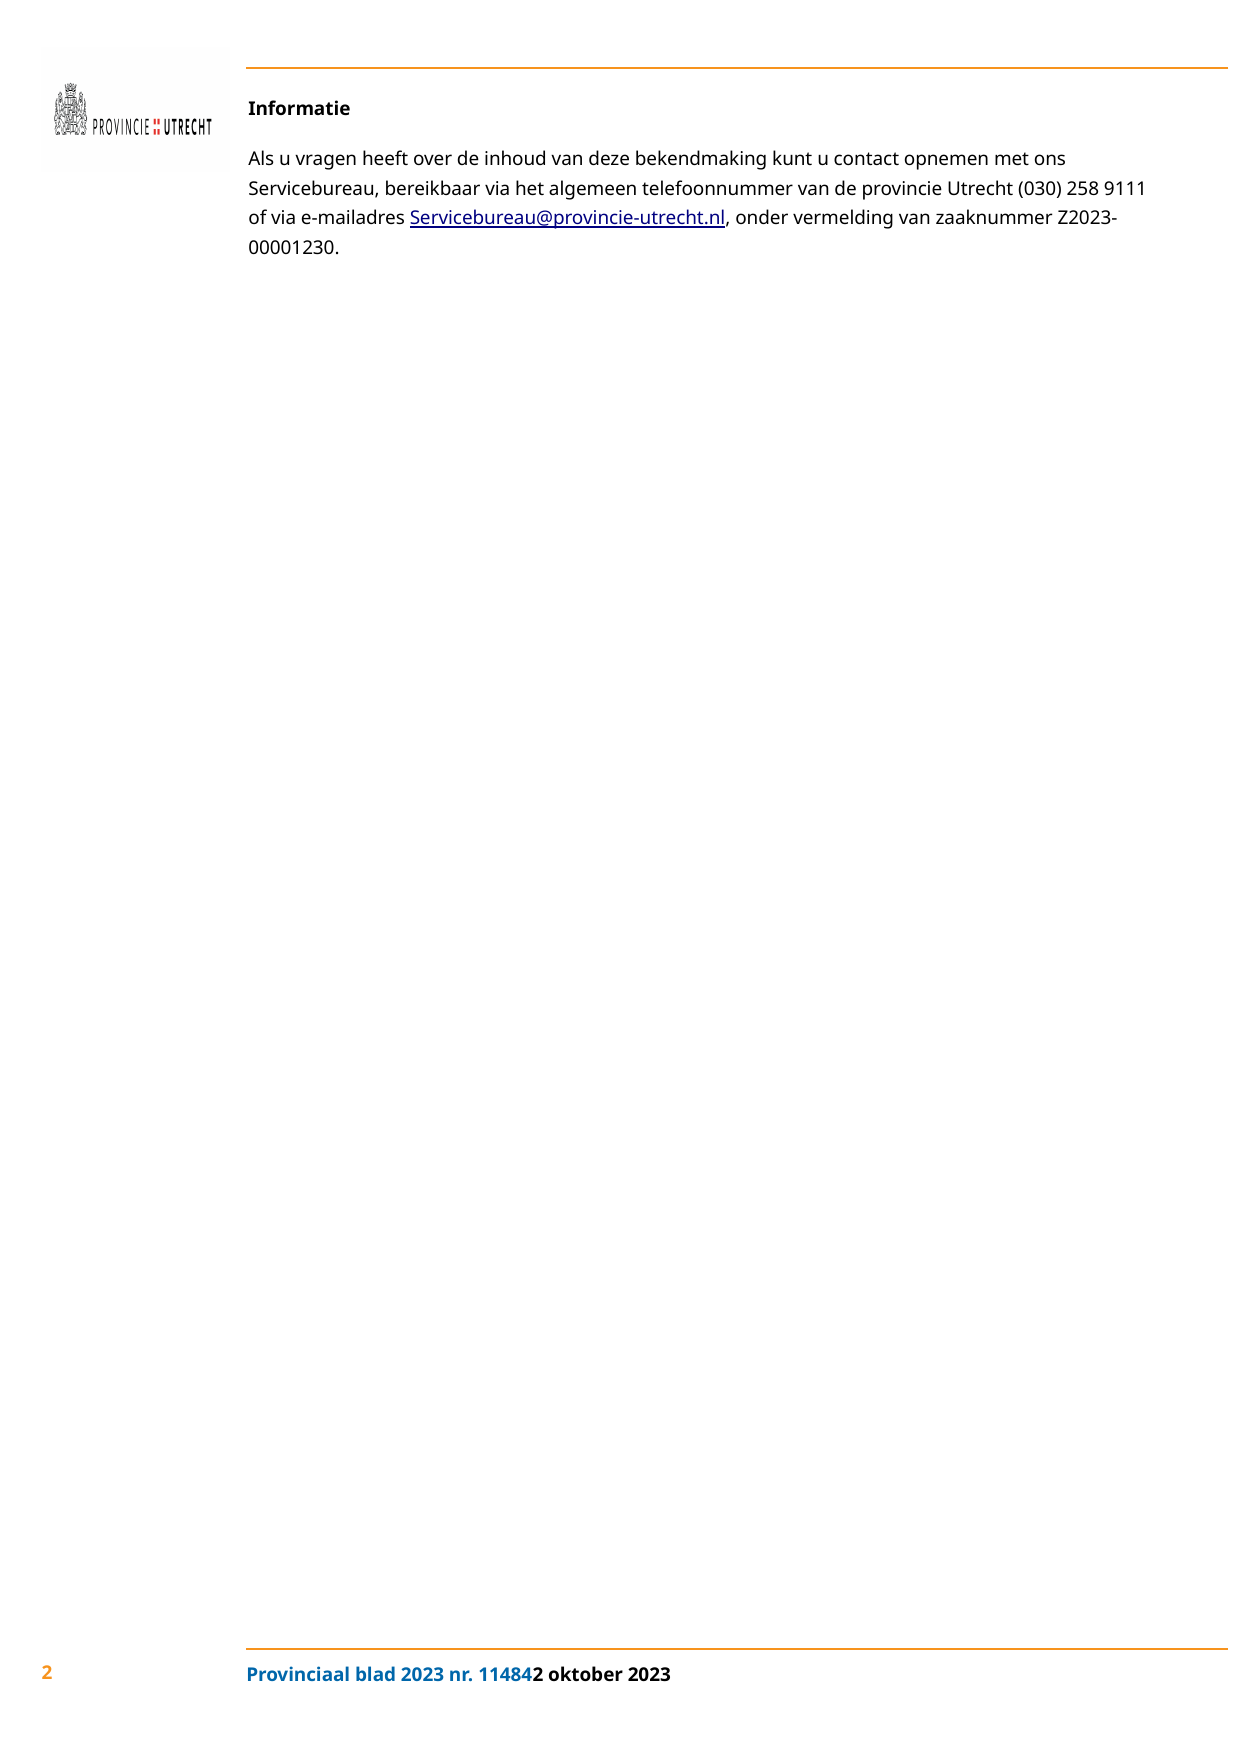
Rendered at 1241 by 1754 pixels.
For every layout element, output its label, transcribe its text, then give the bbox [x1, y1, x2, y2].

picture [41, 47, 231, 172]
text Als u vragen heeft over de inhoud van deze bekendmaking kunt u contact opnemen met ons Servicebureau, bereikbaar via het algemeen telefoonnummer van de provincie Utrecht (030) 258 9111 of via e-mailadres Servicebureau@provincie-utrecht.nl, onder vermelding van zaaknummer Z2023-00001230. [248, 145, 1152, 260]
text Informatie [248, 95, 1152, 121]
